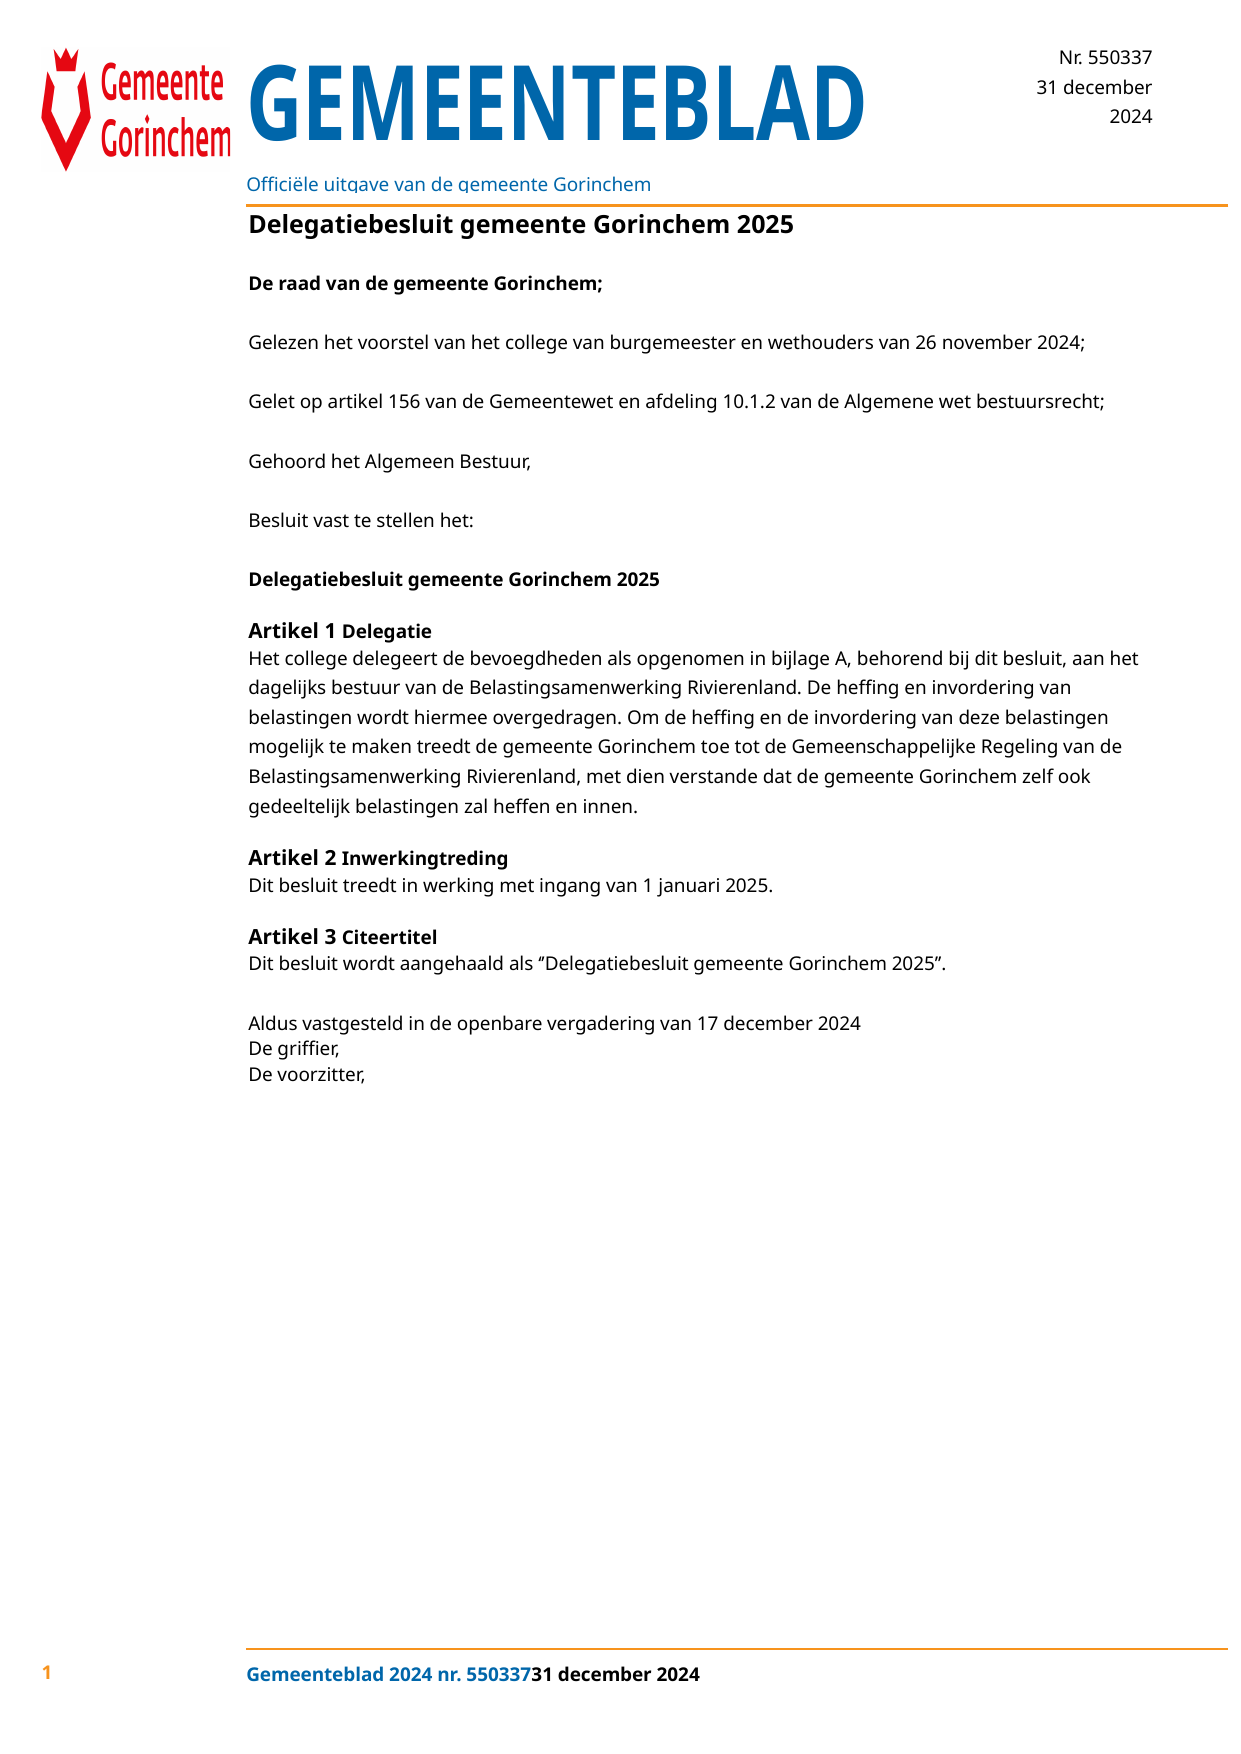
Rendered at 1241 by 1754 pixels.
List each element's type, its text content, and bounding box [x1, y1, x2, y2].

text Besluit vast te stellen het: [248, 507, 1152, 533]
text Artikel 2 Inwerkingtreding [248, 843, 1152, 872]
text Delegatiebesluit gemeente Gorinchem 2025 [248, 207, 1152, 241]
text De voorzitter, [248, 1061, 1152, 1087]
text De griffier, [248, 1036, 1152, 1061]
text De raad van de gemeente Gorinchem; [248, 270, 1152, 296]
text Het college delegeert de bevoegdheden als opgenomen in bijlage A, behorend bij dit besluit, aan het dagelijks bestuur van de Belastingsamenwerking Rivierenland. De heffing en invordering van belastingen wordt hiermee overgedragen. Om de heffing en de invordering van deze belastingen mogelijk te maken treedt de gemeente Gorinchem toe tot de Gemeenschappelijke Regeling van de Belastingsamenwerking Rivierenland, met dien verstande dat de gemeente Gorinchem zelf ook gedeeltelijk belastingen zal heffen en innen. [248, 645, 1152, 819]
picture [41, 47, 231, 172]
text Delegatiebesluit gemeente Gorinchem 2025 [248, 566, 1152, 592]
text Dit besluit treedt in werking met ingang van 1 januari 2025. [248, 872, 1152, 897]
text Gelezen het voorstel van het college van burgemeester en wethouders van 26 november 2024; [248, 329, 1152, 355]
text Gelet op artikel 156 van de Gemeentewet en afdeling 10.1.2 van de Algemene wet bestuursrecht; [248, 389, 1152, 414]
text Artikel 1 Delegatie [248, 617, 1152, 645]
text Artikel 3 Citeertitel [248, 922, 1152, 951]
text Gehoord het Algemeen Bestuur, [248, 448, 1152, 473]
text Aldus vastgesteld in de openbare vergadering van 17 december 2024 [248, 1010, 1152, 1036]
text Dit besluit wordt aangehaald als ‘’Delegatiebesluit gemeente Gorinchem 2025’’. [248, 951, 1152, 976]
